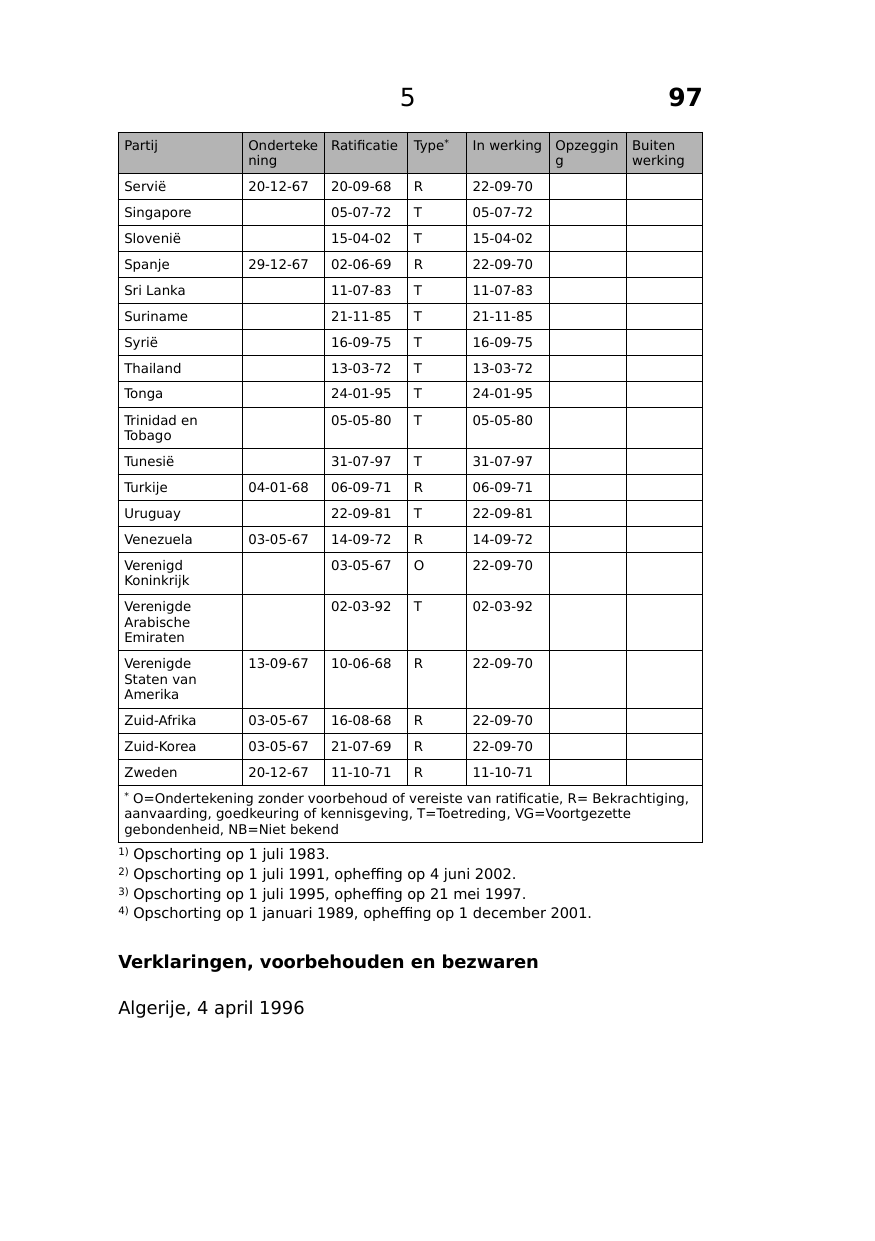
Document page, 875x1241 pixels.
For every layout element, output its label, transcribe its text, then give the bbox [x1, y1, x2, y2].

text Algerije, 4 april 1996 [118, 998, 703, 1019]
table_cell Tonga [119, 382, 242, 407]
table_cell T [408, 449, 466, 474]
table_cell 02-03-92 [467, 595, 549, 650]
subtitle Verklaringen, voorbehouden en bezwaren [118, 952, 703, 973]
table_cell 02-06-69 [325, 252, 407, 277]
table_cell [627, 174, 702, 199]
table_cell 20-12-67 [243, 174, 324, 199]
table_cell R [408, 475, 466, 500]
table_cell [627, 449, 702, 474]
table_cell [627, 553, 702, 593]
table_cell 22-09-70 [467, 174, 549, 199]
table_header Ondertekening [243, 133, 324, 173]
table_cell 15-04-02 [325, 226, 407, 251]
table_cell [243, 408, 324, 448]
table_header Buiten werking [627, 133, 702, 173]
table_cell Zuid-Korea [119, 734, 242, 759]
table_cell 05-07-72 [325, 200, 407, 225]
table_cell 24-01-95 [467, 382, 549, 407]
table_cell Thailand [119, 356, 242, 381]
table_cell 24-01-95 [325, 382, 407, 407]
table_cell Syrië [119, 330, 242, 355]
table_cell T [408, 356, 466, 381]
table_cell [550, 595, 626, 650]
table_cell 29-12-67 [243, 252, 324, 277]
table_cell [243, 501, 324, 526]
table_cell 21-11-85 [467, 304, 549, 329]
table_cell 05-05-80 [467, 408, 549, 448]
table_cell [550, 278, 626, 303]
table_cell Turkije [119, 475, 242, 500]
table_cell 22-09-70 [467, 252, 549, 277]
table_cell [550, 651, 626, 707]
table_cell Venezuela [119, 527, 242, 552]
table_cell [550, 475, 626, 500]
table_cell Tunesië [119, 449, 242, 474]
table_cell * O=Ondertekening zonder voorbehoud of vereiste van ratificatie, R= Bekrachtiging, aanvaarding, goedkeuring of kennisgeving, T=Toetreding, VG=Voortgezette gebondenheid, NB=Niet bekend [119, 786, 702, 842]
table_cell [550, 330, 626, 355]
table_cell 10-06-68 [325, 651, 407, 707]
table_cell Verenigd Koninkrijk [119, 553, 242, 593]
table_cell 22-09-70 [467, 709, 549, 733]
table_cell [550, 200, 626, 225]
table_cell [627, 226, 702, 251]
table_cell [243, 356, 324, 381]
table_cell T [408, 330, 466, 355]
table_cell [627, 734, 702, 759]
table_cell [243, 278, 324, 303]
table_cell 14-09-72 [467, 527, 549, 552]
table_cell [627, 408, 702, 448]
table_cell Spanje [119, 252, 242, 277]
table_cell Trinidad en Tobago [119, 408, 242, 448]
table_cell 20-12-67 [243, 760, 324, 785]
table_cell 06-09-71 [325, 475, 407, 500]
table_cell [550, 252, 626, 277]
table_cell 1) Opschorting op 1 juli 1983. 2) Opschorting op 1 juli 1991, opheffing op 4 juni 2002. 3) Opschorting op 1 juli 1995, opheffing op 21 mei 1997. 4) Opschorting op 1 januari 1989, opheffing op 1 december 2001. [118, 843, 703, 922]
table_cell T [408, 382, 466, 407]
table_cell 13-09-67 [243, 651, 324, 707]
table_cell T [408, 200, 466, 225]
table_cell 06-09-71 [467, 475, 549, 500]
table_cell Slovenië [119, 226, 242, 251]
table_cell 05-05-80 [325, 408, 407, 448]
table_cell 31-07-97 [467, 449, 549, 474]
table_cell T [408, 304, 466, 329]
table_cell 11-07-83 [467, 278, 549, 303]
table_header Ratificatie [325, 133, 407, 173]
table_cell [550, 226, 626, 251]
table_cell Zweden [119, 760, 242, 785]
table_cell R [408, 651, 466, 707]
table_cell Verenigde Arabische Emiraten [119, 595, 242, 650]
table_cell R [408, 527, 466, 552]
table_cell Verenigde Staten van Amerika [119, 651, 242, 707]
table_cell [627, 382, 702, 407]
table_cell R [408, 252, 466, 277]
table_cell [550, 449, 626, 474]
table_cell 03-05-67 [243, 709, 324, 733]
table_cell 21-11-85 [325, 304, 407, 329]
table_cell Uruguay [119, 501, 242, 526]
table_cell [550, 734, 626, 759]
table_cell 16-09-75 [325, 330, 407, 355]
table_cell Servië [119, 174, 242, 199]
table_cell [550, 408, 626, 448]
table_cell 15-04-02 [467, 226, 549, 251]
table_cell [243, 382, 324, 407]
table_cell [627, 330, 702, 355]
table_cell [550, 304, 626, 329]
table_header Type* [408, 133, 466, 173]
table_header Partij [119, 133, 242, 173]
table_cell 22-09-81 [325, 501, 407, 526]
table_cell [627, 651, 702, 707]
table_cell [627, 356, 702, 381]
table_cell [550, 501, 626, 526]
table_cell T [408, 501, 466, 526]
table_cell [243, 449, 324, 474]
table_cell [627, 304, 702, 329]
table_cell T [408, 408, 466, 448]
table_cell [243, 304, 324, 329]
table_cell [550, 174, 626, 199]
table_cell [627, 475, 702, 500]
table_cell 31-07-97 [325, 449, 407, 474]
table_cell 11-10-71 [325, 760, 407, 785]
table_cell O [408, 553, 466, 593]
table_cell [550, 709, 626, 733]
table_cell 03-05-67 [243, 527, 324, 552]
table_cell [550, 356, 626, 381]
table_cell T [408, 226, 466, 251]
table_cell 03-05-67 [325, 553, 407, 593]
table_cell [550, 553, 626, 593]
table_cell 22-09-70 [467, 734, 549, 759]
table_cell 22-09-81 [467, 501, 549, 526]
table_cell 03-05-67 [243, 734, 324, 759]
table_cell [243, 595, 324, 650]
table_cell [243, 553, 324, 593]
table_header Opzegging [550, 133, 626, 173]
table_cell [243, 200, 324, 225]
table_cell 13-03-72 [325, 356, 407, 381]
table_cell [627, 252, 702, 277]
table_cell 16-09-75 [467, 330, 549, 355]
table_cell 02-03-92 [325, 595, 407, 650]
table_cell 04-01-68 [243, 475, 324, 500]
table_cell [550, 760, 626, 785]
table_cell R [408, 734, 466, 759]
table_cell [243, 226, 324, 251]
table_cell [243, 330, 324, 355]
table_cell [550, 527, 626, 552]
table_cell [550, 382, 626, 407]
table_cell Zuid-Afrika [119, 709, 242, 733]
table_cell T [408, 278, 466, 303]
table_cell Suriname [119, 304, 242, 329]
table_cell 16-08-68 [325, 709, 407, 733]
table_cell 14-09-72 [325, 527, 407, 552]
table_cell 11-07-83 [325, 278, 407, 303]
table_cell 13-03-72 [467, 356, 549, 381]
table_cell Sri Lanka [119, 278, 242, 303]
table_cell 22-09-70 [467, 553, 549, 593]
table_cell 11-10-71 [467, 760, 549, 785]
table_cell [627, 278, 702, 303]
table_cell R [408, 709, 466, 733]
table_cell R [408, 174, 466, 199]
table_cell [627, 527, 702, 552]
table_cell 22-09-70 [467, 651, 549, 707]
table_cell 05-07-72 [467, 200, 549, 225]
table_cell T [408, 595, 466, 650]
table_cell R [408, 760, 466, 785]
table_cell 20-09-68 [325, 174, 407, 199]
table_cell [627, 595, 702, 650]
table_cell [627, 709, 702, 733]
table_header In werking [467, 133, 549, 173]
table_cell 21-07-69 [325, 734, 407, 759]
table_cell [627, 760, 702, 785]
table_cell [627, 501, 702, 526]
table_cell [627, 200, 702, 225]
table_cell Singapore [119, 200, 242, 225]
